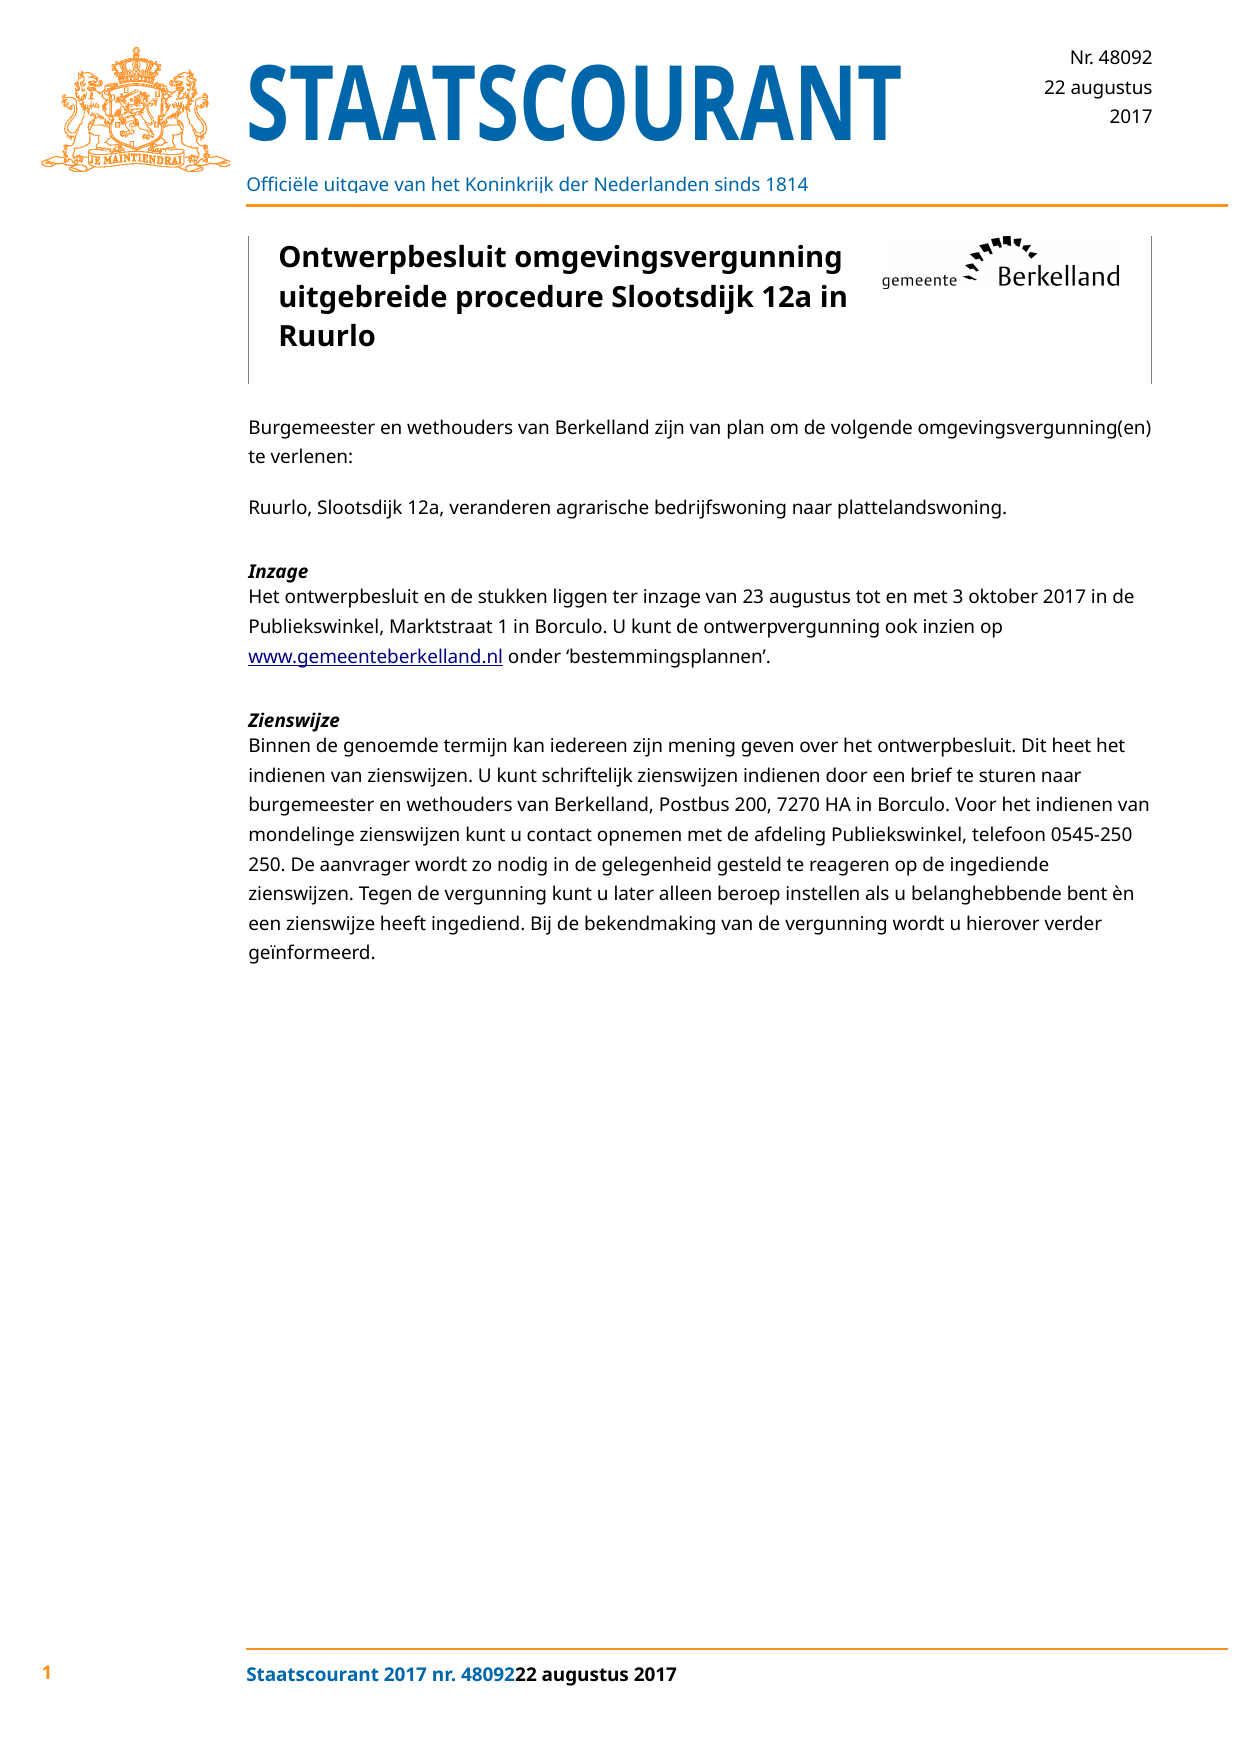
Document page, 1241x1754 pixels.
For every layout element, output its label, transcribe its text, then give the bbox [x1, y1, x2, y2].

text Ruurlo, Slootsdijk 12a, veranderen agrarische bedrijfswoning naar plattelandswoning. [248, 494, 1152, 520]
text Het ontwerpbesluit en de stukken liggen ter inzage van 23 augustus tot en met 3 oktober 2017 in de Publiekswinkel, Marktstraat 1 in Borculo. U kunt de ontwerpvergunning ook inzien op www.gemeenteberkelland.nl onder ‘bestemmingsplannen’. [248, 584, 1152, 668]
table_header [850, 236, 1151, 384]
text Zienswijze [248, 707, 1152, 732]
picture [41, 47, 231, 172]
text Binnen de genoemde termijn kan iedereen zijn mening geven over het ontwerpbesluit. Dit heet het indienen van zienswijzen. U kunt schriftelijk zienswijzen indienen door een brief te sturen naar burgemeester en wethouders van Berkelland, Postbus 200, 7270 HA in Borculo. Voor het indienen van mondelinge zienswijzen kunt u contact opnemen met de afdeling Publiekswinkel, telefoon 0545-250 250. De aanvrager wordt zo nodig in de gelegenheid gesteld te reageren op de ingediende zienswijzen. Tegen de vergunning kunt u later alleen beroep instellen als u belanghebbende bent èn een zienswijze heeft ingediend. Bij de bekendmaking van de vergunning wordt u hierover verder geïnformeerd. [248, 732, 1152, 965]
picture [882, 236, 1119, 289]
table_header Ontwerpbesluit omgevingsvergunning uitgebreide procedure Slootsdijk 12a in Ruurlo [249, 236, 850, 384]
text Inzage [248, 558, 1152, 584]
text Burgemeester en wethouders van Berkelland zijn van plan om de volgende omgevingsvergunning(en) te verlenen: [248, 414, 1152, 469]
